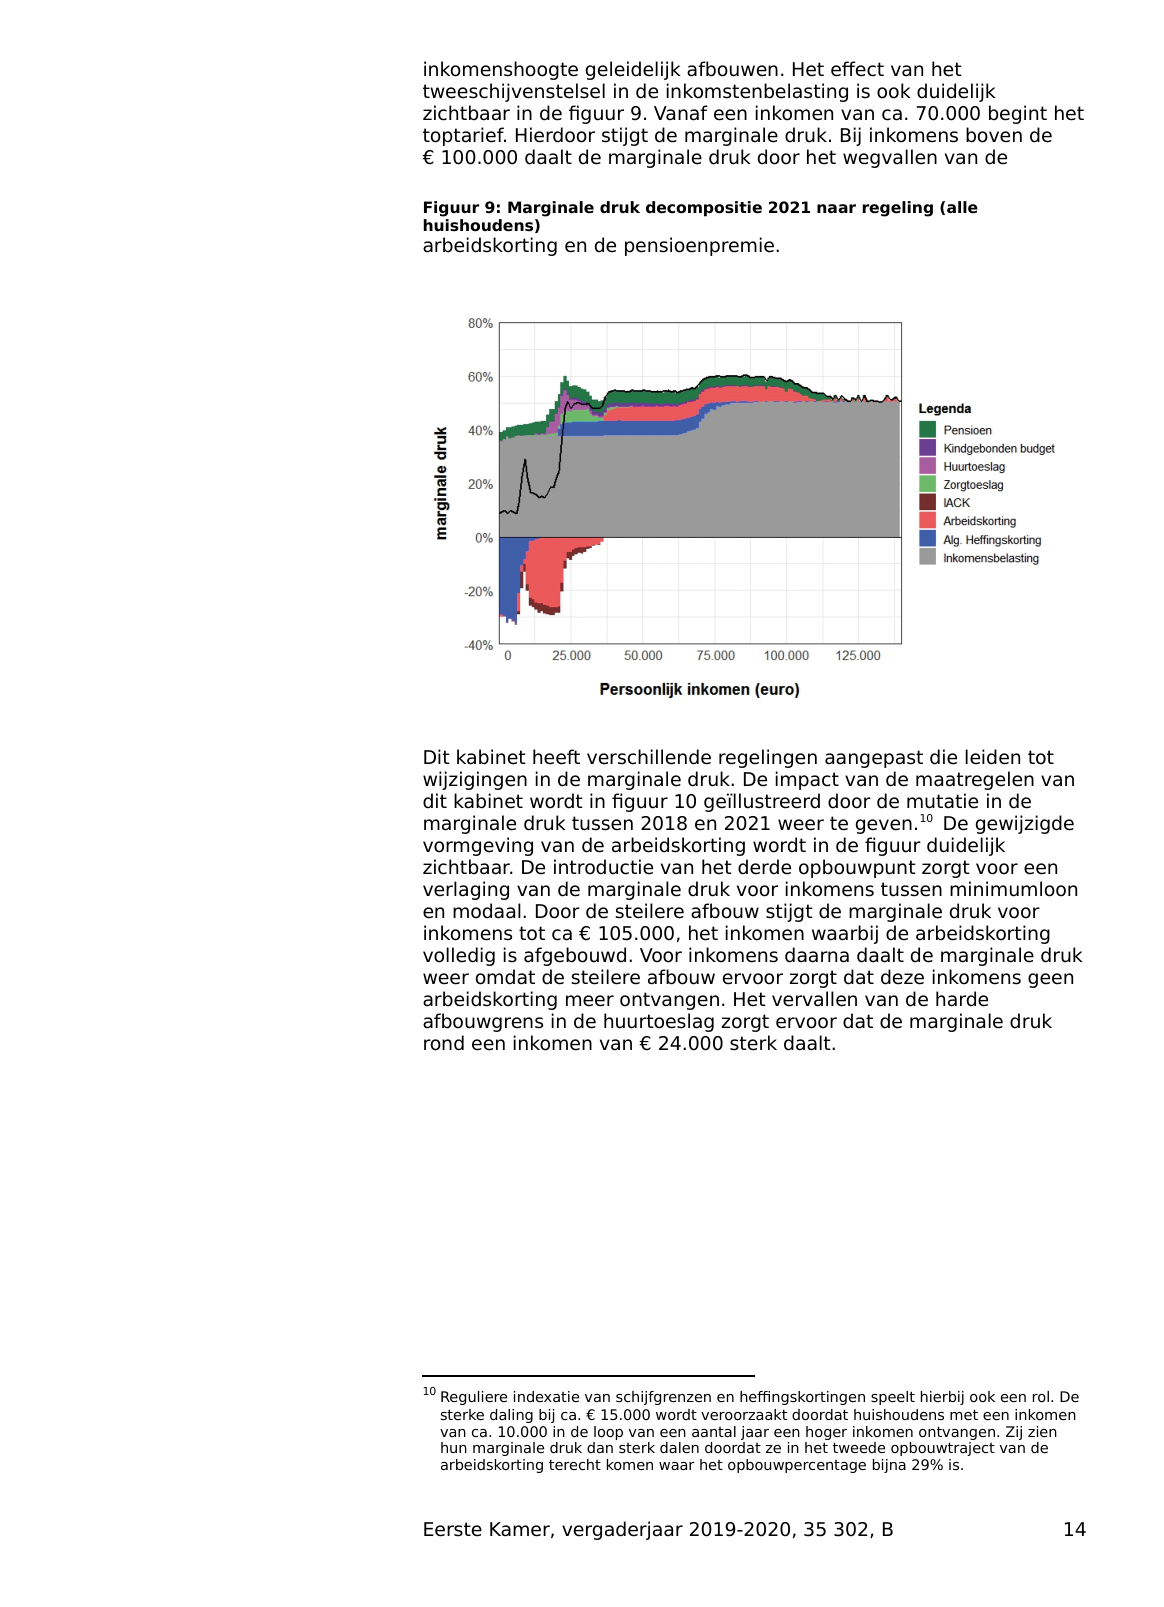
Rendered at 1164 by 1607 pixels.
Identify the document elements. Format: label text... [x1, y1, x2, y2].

text inkomenshoogte geleidelijk afbouwen. Het effect van het tweeschijvenstelsel in de inkomstenbelasting is ook duidelijk zichtbaar in de figuur 9. Vanaf een inkomen van ca. 70.000 begint het toptarief. Hierdoor stijgt de marginale druk. Bij inkomens boven de € 100.000 daalt de marginale druk door het wegvallen van de arbeidskorting en de pensioenpremie. [422, 59, 1087, 257]
text Figuur 9: Marginale druk decompositie 2021 naar regeling (alle huishoudens) [422, 199, 1072, 235]
text Reguliere indexatie van schijfgrenzen en heffingskortingen speelt hierbij ook een rol. De sterke daling bij ca. € 15.000 wordt veroorzaakt doordat huishoudens met een inkomen van ca. 10.000 in de loop van een aantal jaar een hoger inkomen ontvangen. Zij zien hun marginale druk dan sterk dalen doordat ze in het tweede opbouwtraject van de arbeidskorting terecht komen waar het opbouwpercentage bijna 29% is. [422, 1385, 1087, 1474]
picture [422, 313, 1072, 703]
text Dit kabinet heeft verschillende regelingen aangepast die leiden tot wijzigingen in de marginale druk. De impact van de maatregelen van dit kabinet wordt in figuur 10 geïllustreerd door de mutatie in de marginale druk tussen 2018 en 2021 weer te geven. De gewijzigde vormgeving van de arbeidskorting wordt in de figuur duidelijk zichtbaar. De introductie van het derde opbouwpunt zorgt voor een verlaging van de marginale druk voor inkomens tussen minimumloon en modaal. Door de steilere afbouw stijgt de marginale druk voor inkomens tot ca € 105.000, het inkomen waarbij de arbeidskorting volledig is afgebouwd. Voor inkomens daarna daalt de marginale druk weer omdat de steilere afbouw ervoor zorgt dat deze inkomens geen arbeidskorting meer ontvangen. Het vervallen van de harde afbouwgrens in de huurtoeslag zorgt ervoor dat de marginale druk rond een inkomen van € 24.000 sterk daalt. [422, 747, 1087, 1055]
